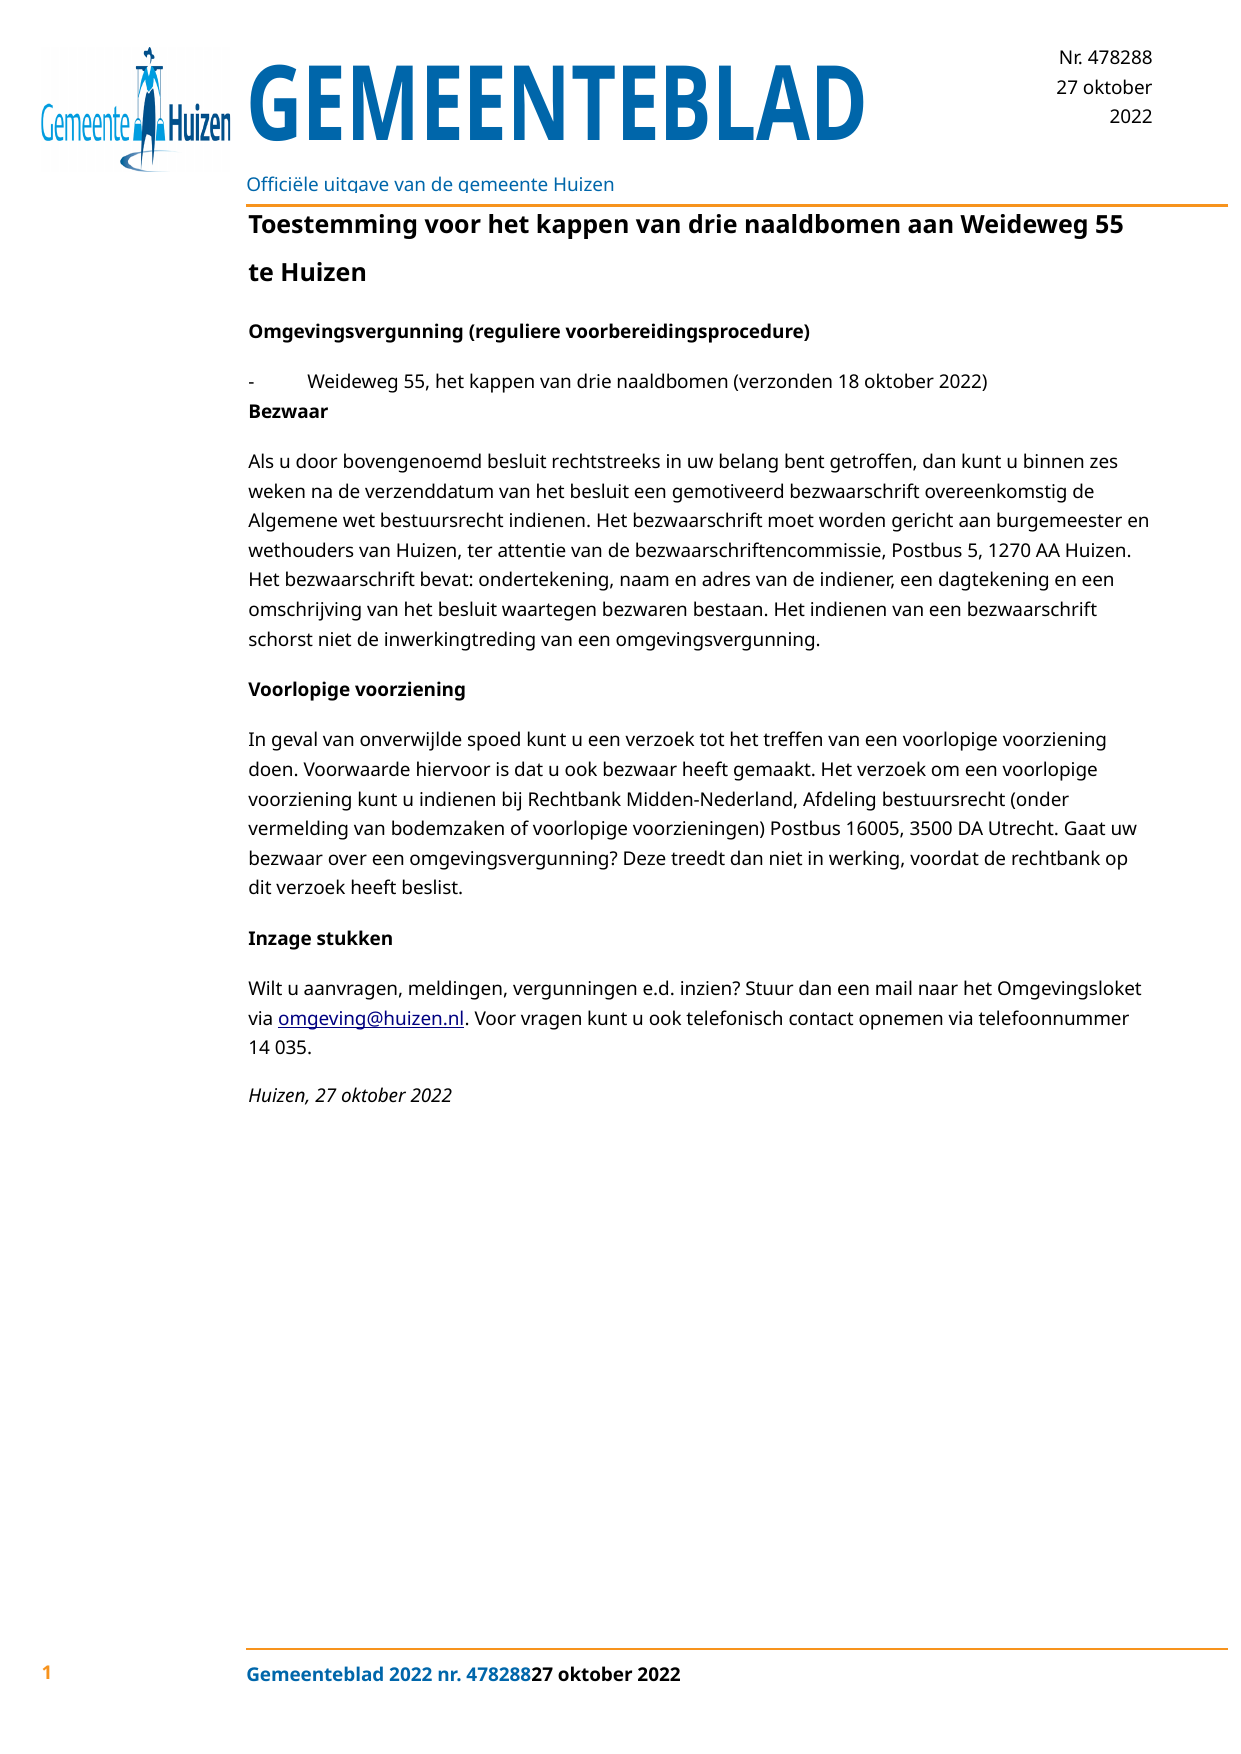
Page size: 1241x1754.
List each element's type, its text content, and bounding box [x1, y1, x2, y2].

text Huizen, 27 oktober 2022 [248, 1082, 1152, 1108]
text Omgevingsvergunning (reguliere voorbereidingsprocedure) [248, 318, 1152, 344]
list Weideweg 55, het kappen van drie naaldbomen (verzonden 18 oktober 2022) [248, 368, 1152, 394]
picture [41, 47, 231, 172]
text Wilt u aanvragen, meldingen, vergunningen e.d. inzien? Stuur dan een mail naar het Omgevingsloket via omgeving@huizen.nl. Voor vragen kunt u ook telefonisch contact opnemen via telefoonnummer 14 035. [248, 975, 1152, 1060]
text In geval van onverwijlde spoed kunt u een verzoek tot het treffen van een voorlopige voorziening doen. Voorwaarde hiervoor is dat u ook bezwaar heeft gemaakt. Het verzoek om een voorlopige voorziening kunt u indienen bij Rechtbank Midden-Nederland, Afdeling bestuursrecht (onder vermelding van bodemzaken of voorlopige voorzieningen) Postbus 16005, 3500 DA Utrecht. Gaat uw bezwaar over een omgevingsvergunning? Deze treedt dan niet in werking, voordat de rechtbank op dit verzoek heeft beslist. [248, 727, 1152, 900]
text Voorlopige voorziening [248, 676, 1152, 702]
text Bezwaar [248, 398, 1152, 424]
text Inzage stukken [248, 925, 1152, 951]
text Toestemming voor het kappen van drie naaldbomen aan Weideweg 55 te Huizen [248, 207, 1152, 288]
text Als u door bovengenoemd besluit rechtstreeks in uw belang bent getroffen, dan kunt u binnen zes weken na de verzenddatum van het besluit een gemotiveerd bezwaarschrift overeenkomstig de Algemene wet bestuursrecht indienen. Het bezwaarschrift moet worden gericht aan burgemeester en wethouders van Huizen, ter attentie van de bezwaarschriftencommissie, Postbus 5, 1270 AA Huizen. Het bezwaarschrift bevat: ondertekening, naam en adres van de indiener, een dagtekening en een omschrijving van het besluit waartegen bezwaren bestaan. Het indienen van een bezwaarschrift schorst niet de inwerkingtreding van een omgevingsvergunning. [248, 448, 1152, 652]
